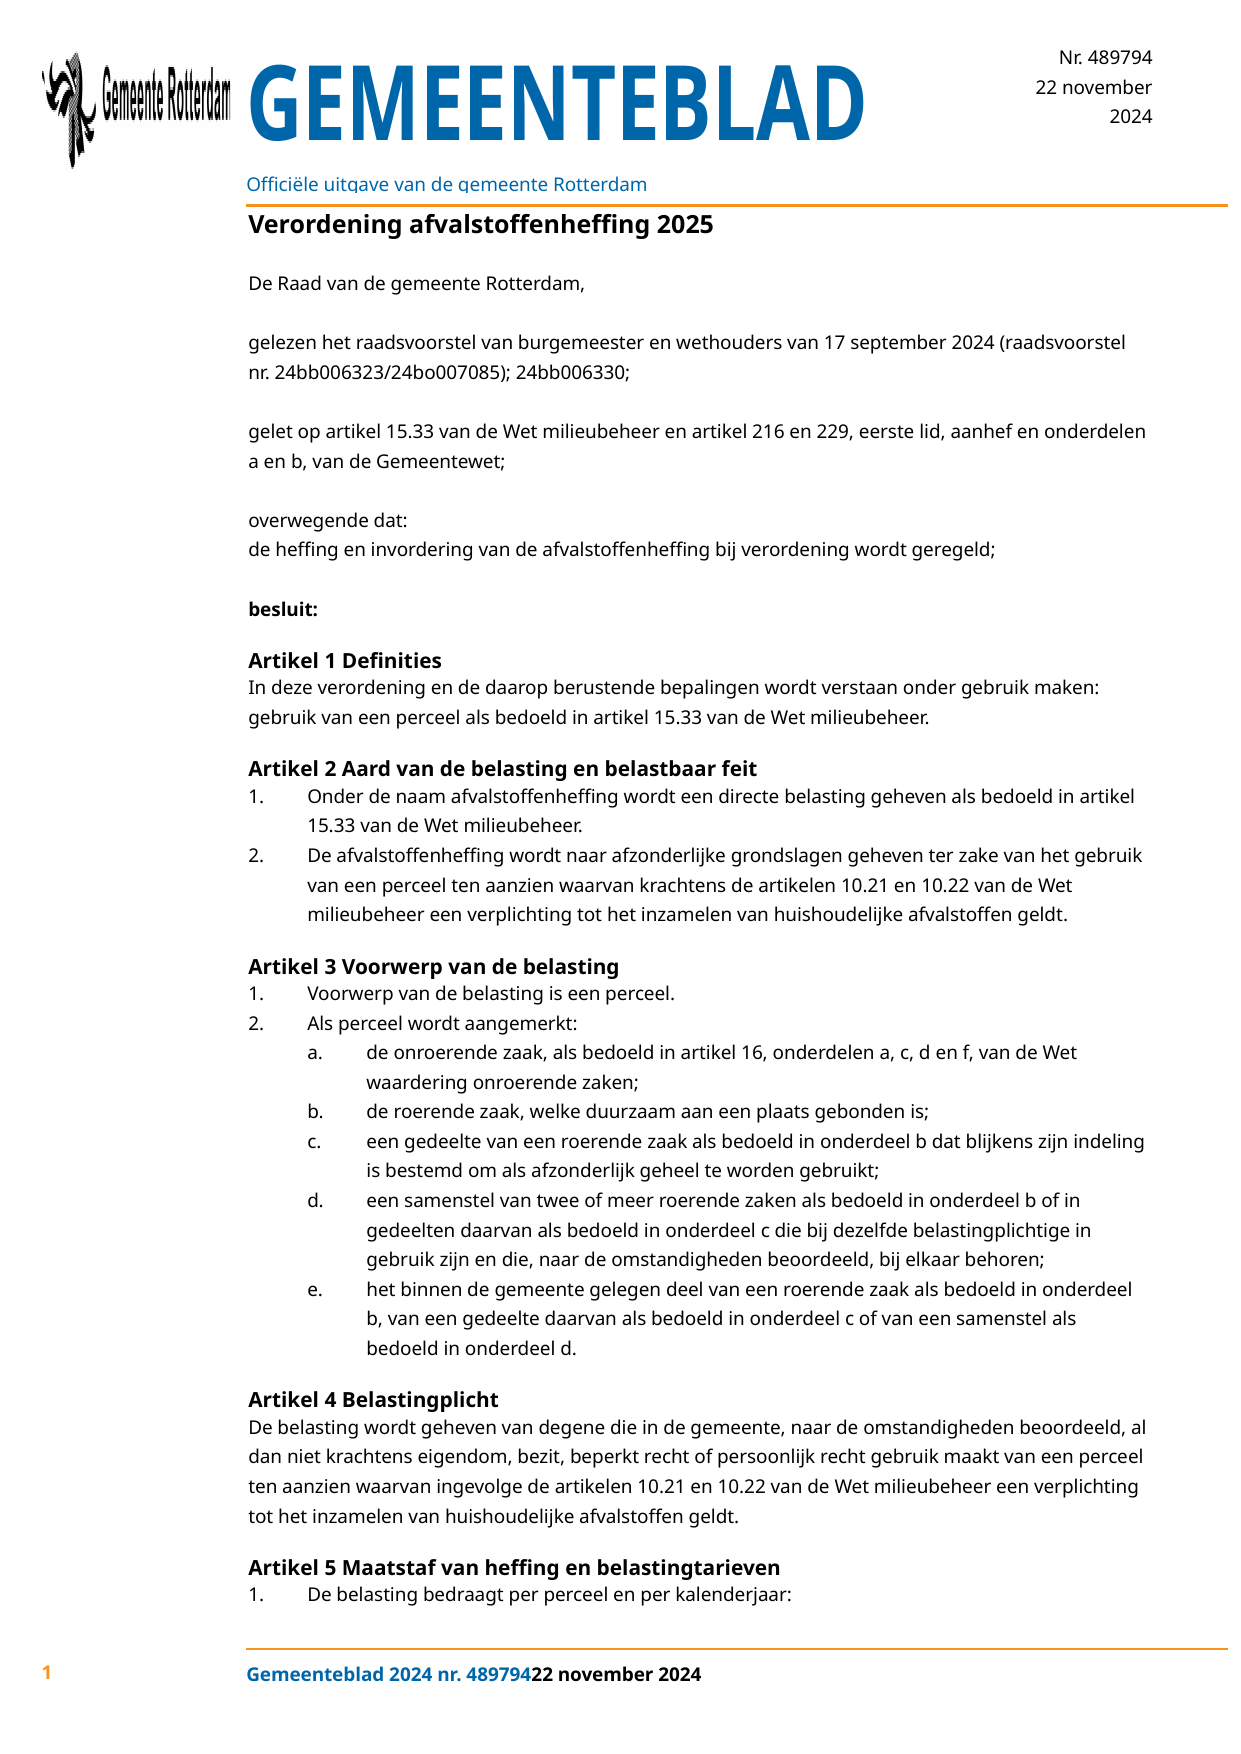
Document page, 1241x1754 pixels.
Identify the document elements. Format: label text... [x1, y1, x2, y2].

picture [41, 47, 231, 172]
list De afvalstoffenheffing wordt naar afzonderlijke grondslagen geheven ter zake van het gebruik van een perceel ten aanzien waarvan krachtens de artikelen 10.21 en 10.22 van de Wet milieubeheer een verplichting tot het inzamelen van huishoudelijke afvalstoffen geldt. [248, 842, 1152, 927]
list het binnen de gemeente gelegen deel van een roerende zaak als bedoeld in onderdeel b, van een gedeelte daarvan als bedoeld in onderdeel c of van een samenstel als bedoeld in onderdeel d. [307, 1276, 1152, 1361]
text In deze verordening en de daarop berustende bepalingen wordt verstaan onder gebruik maken: gebruik van een perceel als bedoeld in artikel 15.33 van de Wet milieubeheer. [248, 674, 1152, 730]
list de onroerende zaak, als bedoeld in artikel 16, onderdelen a, c, d en f, van de Wet waardering onroerende zaken; [307, 1039, 1152, 1095]
list een gedeelte van een roerende zaak als bedoeld in onderdeel b dat blijkens zijn indeling is bestemd om als afzonderlijk geheel te worden gebruikt; [307, 1128, 1152, 1183]
list Als perceel wordt aangemerkt: [248, 1010, 1152, 1036]
list een samenstel van twee of meer roerende zaken als bedoeld in onderdeel b of in gedeelten daarvan als bedoeld in onderdeel c die bij dezelfde belastingplichtige in gebruik zijn en die, naar de omstandigheden beoordeeld, bij elkaar behoren; [307, 1187, 1152, 1272]
text Artikel 2 Aard van de belasting en belastbaar feit [248, 754, 1152, 783]
text overwegende dat: [248, 507, 1152, 533]
text Artikel 5 Maatstaf van heffing en belastingtarieven [248, 1553, 1152, 1582]
list De belasting bedraagt per perceel en per kalenderjaar: [248, 1582, 1152, 1607]
text besluit: [248, 596, 1152, 621]
text De Raad van de gemeente Rotterdam, [248, 270, 1152, 296]
text gelet op artikel 15.33 van de Wet milieubeheer en artikel 216 en 229, eerste lid, aanhef en onderdelen a en b, van de Gemeentewet; [248, 418, 1152, 473]
text gelezen het raadsvoorstel van burgemeester en wethouders van 17 september 2024 (raadsvoorstel nr. 24bb006323/24bo007085); 24bb006330; [248, 329, 1152, 385]
text Artikel 4 Belastingplicht [248, 1386, 1152, 1414]
text De belasting wordt geheven van degene die in de gemeente, naar de omstandigheden beoordeeld, al dan niet krachtens eigendom, bezit, beperkt recht of persoonlijk recht gebruik maakt van een perceel ten aanzien waarvan ingevolge de artikelen 10.21 en 10.22 van de Wet milieubeheer een verplichting tot het inzamelen van huishoudelijke afvalstoffen geldt. [248, 1414, 1152, 1528]
list de roerende zaak, welke duurzaam aan een plaats gebonden is; [307, 1098, 1152, 1124]
list Voorwerp van de belasting is een perceel. [248, 980, 1152, 1006]
text Artikel 1 Definities [248, 646, 1152, 674]
text Verordening afvalstoffenheffing 2025 [248, 207, 1152, 241]
list Onder de naam afvalstoffenheffing wordt een directe belasting geheven als bedoeld in artikel 15.33 van de Wet milieubeheer. [248, 783, 1152, 838]
text Artikel 3 Voorwerp van de belasting [248, 952, 1152, 980]
text de heffing en invordering van de afvalstoffenheffing bij verordening wordt geregeld; [248, 537, 1152, 562]
